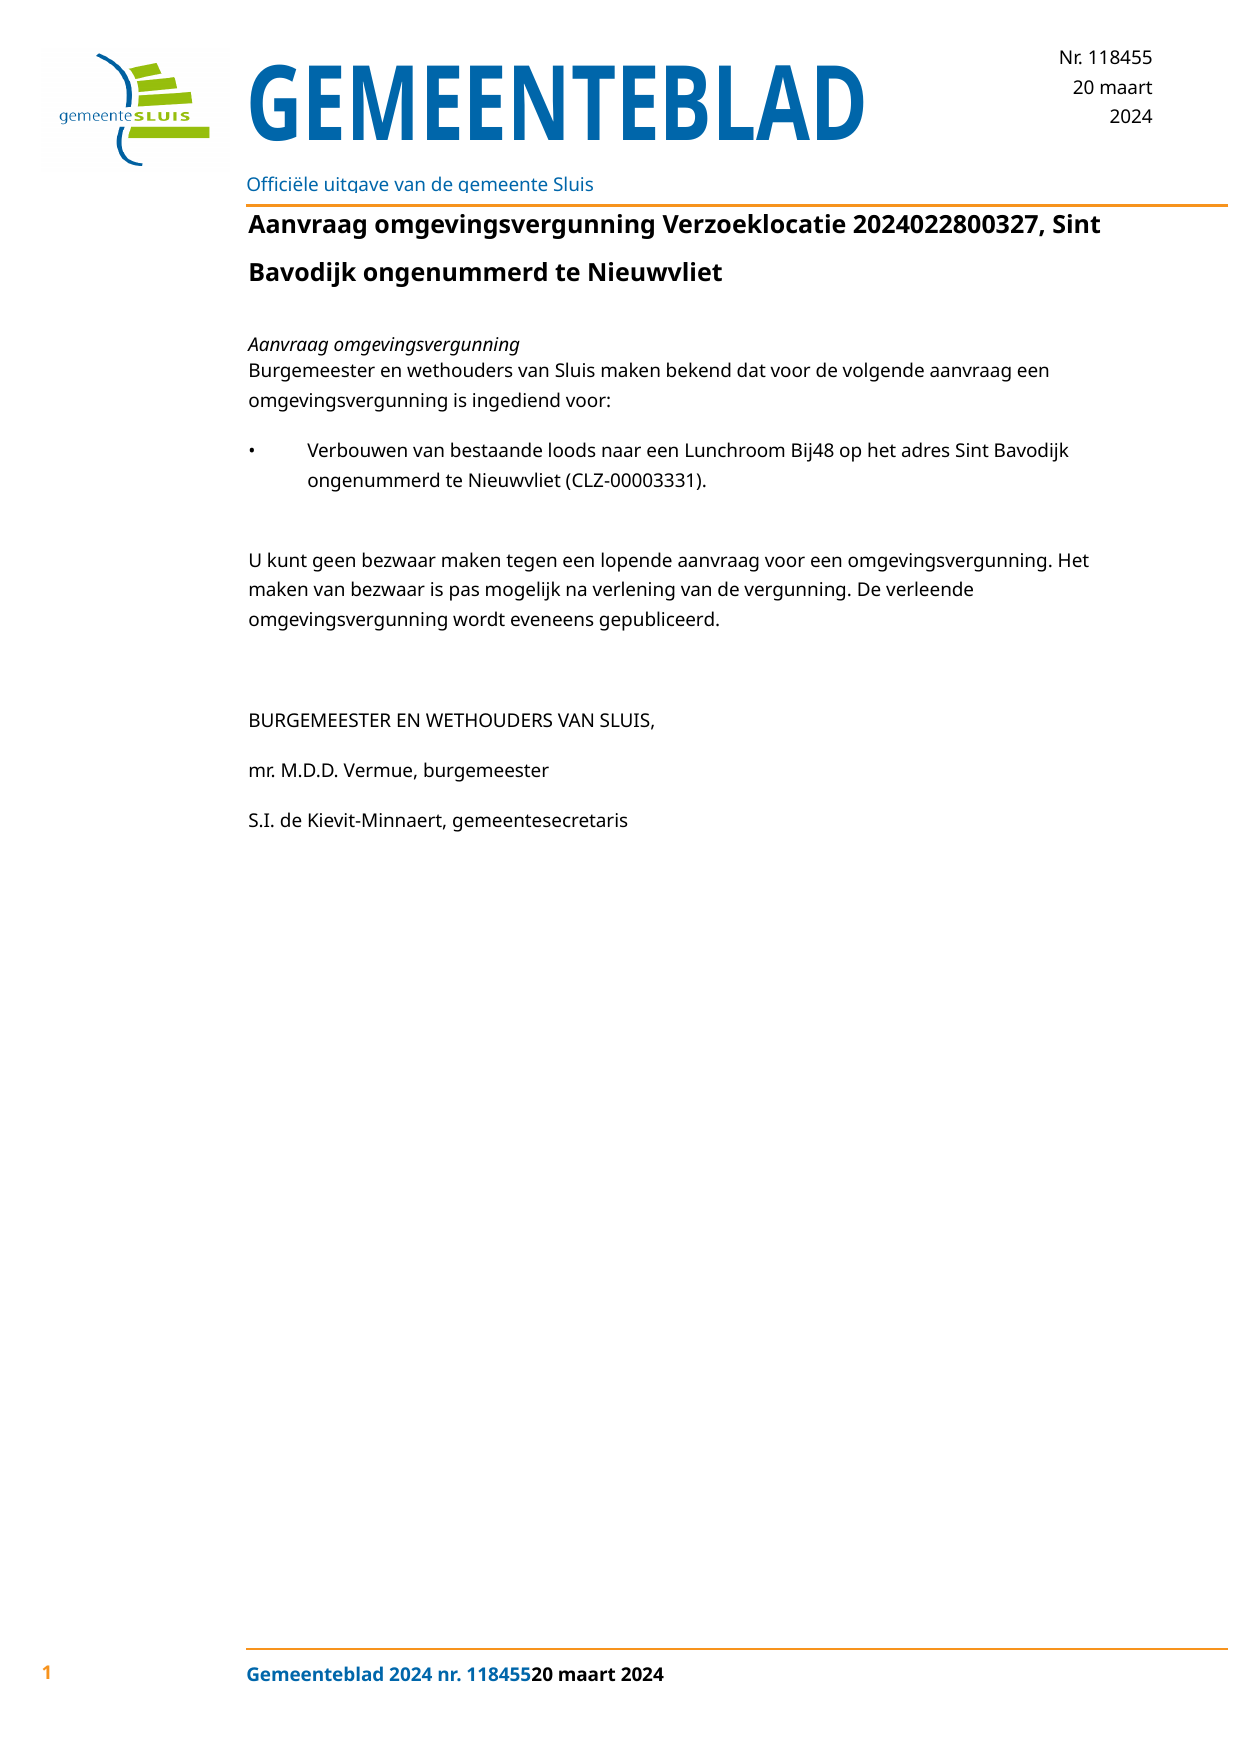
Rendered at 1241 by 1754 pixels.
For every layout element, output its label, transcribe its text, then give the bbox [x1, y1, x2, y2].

text Aanvraag omgevingsvergunning [248, 331, 1152, 357]
text Burgemeester en wethouders van Sluis maken bekend dat voor de volgende aanvraag een omgevingsvergunning is ingediend voor: [248, 357, 1152, 412]
text S.I. de Kievit-Minnaert, gemeentesecretaris [248, 808, 1152, 833]
text U kunt geen bezwaar maken tegen een lopende aanvraag voor een omgevingsvergunning. Het maken van bezwaar is pas mogelijk na verlening van de vergunning. De verleende omgevingsvergunning wordt eveneens gepubliceerd. [248, 547, 1152, 632]
picture [41, 47, 231, 172]
text mr. M.D.D. Vermue, burgemeester [248, 757, 1152, 783]
text Aanvraag omgevingsvergunning Verzoeklocatie 2024022800327, Sint Bavodijk ongenummerd te Nieuwvliet [248, 207, 1152, 288]
list Verbouwen van bestaande loods naar een Lunchroom Bij48 op het adres Sint Bavodijk ongenummerd te Nieuwvliet (CLZ-00003331). [248, 437, 1152, 492]
text BURGEMEESTER EN WETHOUDERS VAN SLUIS, [248, 707, 1152, 732]
